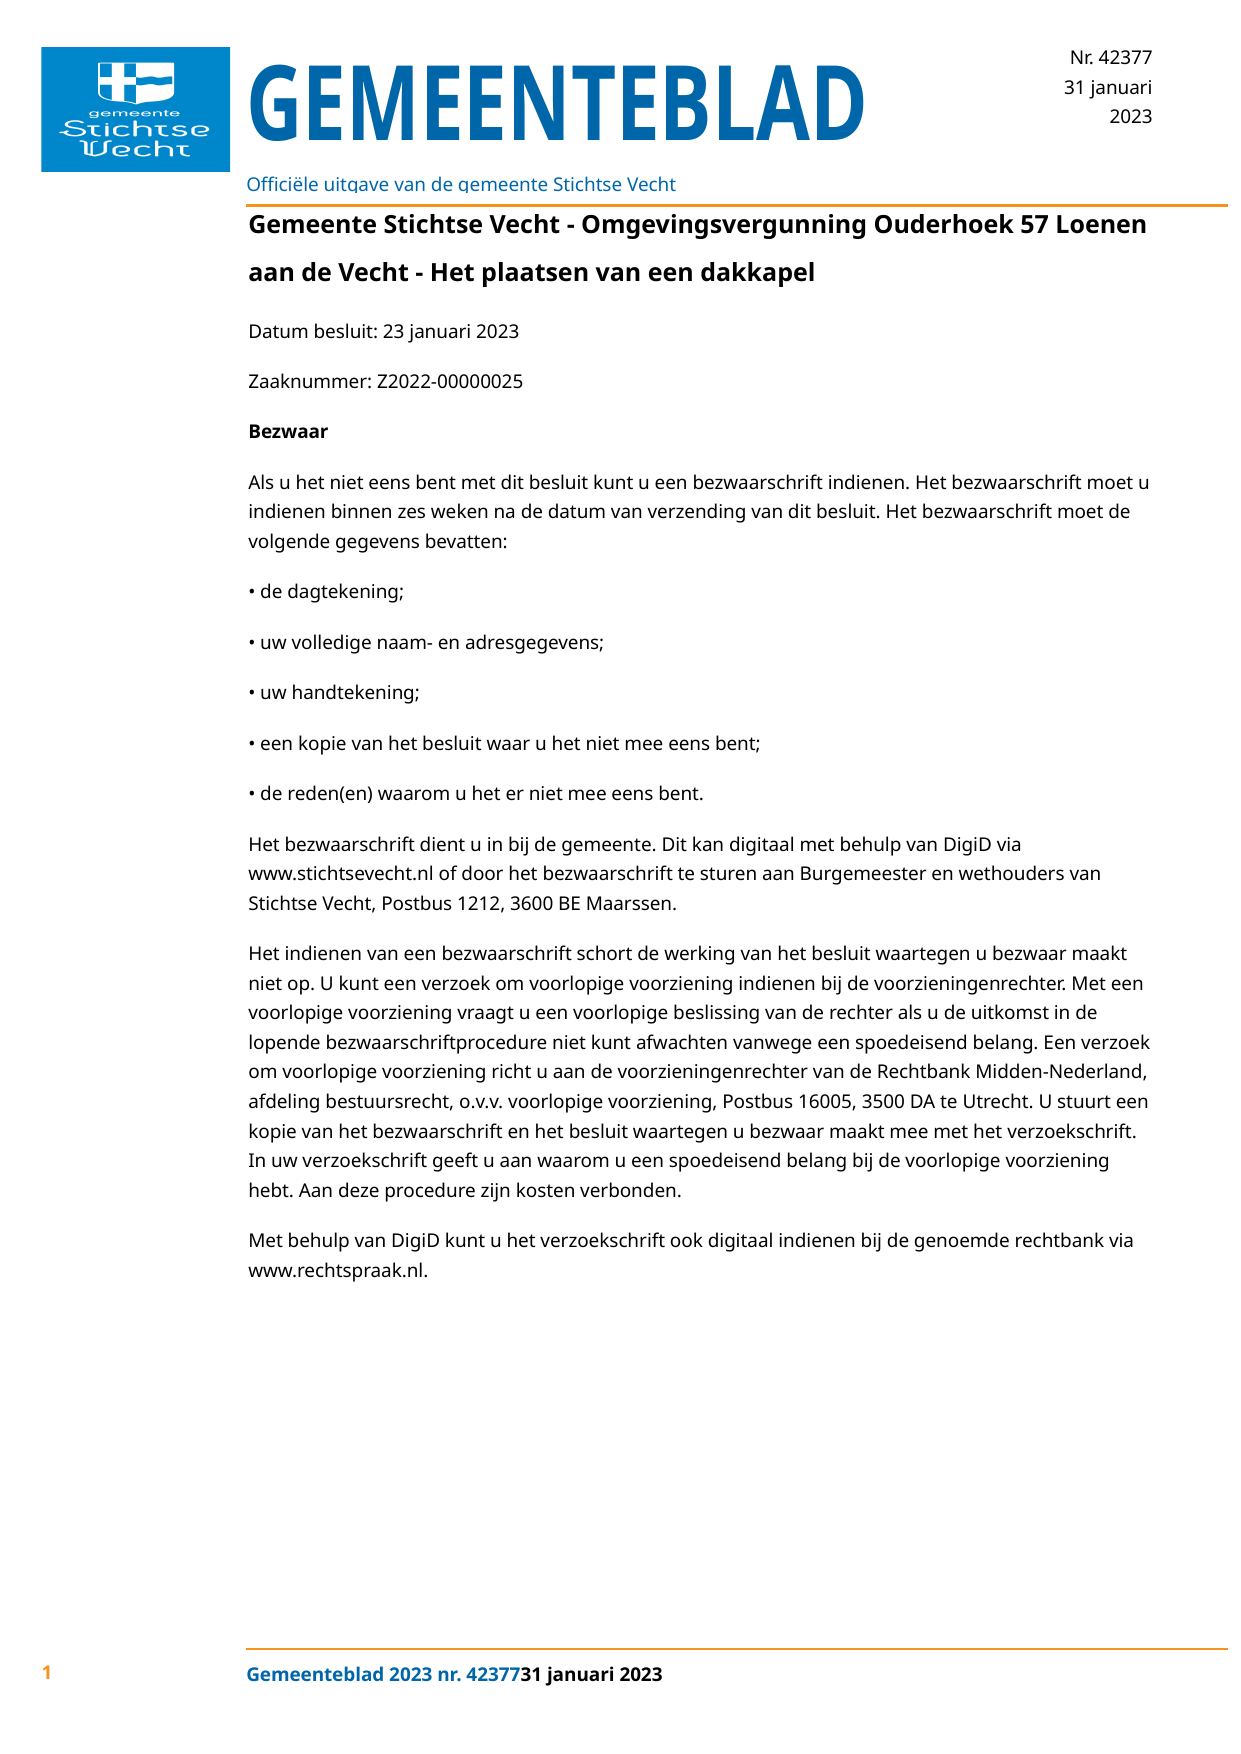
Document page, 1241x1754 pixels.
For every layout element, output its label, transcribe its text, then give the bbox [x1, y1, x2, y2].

text • uw volledige naam- en adresgegevens; [248, 629, 1152, 655]
text Als u het niet eens bent met dit besluit kunt u een bezwaarschrift indienen. Het bezwaarschrift moet u indienen binnen zes weken na de datum van verzending van dit besluit. Het bezwaarschrift moet de volgende gegevens bevatten: [248, 469, 1152, 554]
text Bezwaar [248, 419, 1152, 444]
text Zaaknummer: Z2022-00000025 [248, 368, 1152, 394]
picture [137, 63, 174, 103]
text • een kopie van het besluit waar u het niet mee eens bent; [248, 730, 1152, 756]
text Datum besluit: 23 januari 2023 [248, 318, 1152, 344]
text • de reden(en) waarom u het er niet mee eens bent. [248, 780, 1152, 806]
text Het indienen van een bezwaarschrift schort de werking van het besluit waartegen u bezwaar maakt niet op. U kunt een verzoek om voorlopige voorziening indienen bij de voorzieningenrechter. Met een voorlopige voorziening vraagt u een voorlopige beslissing van de rechter als u de uitkomst in de lopende bezwaarschriftprocedure niet kunt afwachten vanwege een spoedeisend belang. Een verzoek om voorlopige voorziening richt u aan de voorzieningenrechter van de Rechtbank Midden-Nederland, afdeling bestuursrecht, o.v.v. voorlopige voorziening, Postbus 16005, 3500 DA te Utrecht. U stuurt een kopie van het bezwaarschrift en het besluit waartegen u bezwaar maakt mee met het verzoekschrift. In uw verzoekschrift geeft u aan waarom u een spoedeisend belang bij de voorlopige voorziening hebt. Aan deze procedure zijn kosten verbonden. [248, 940, 1152, 1203]
text Met behulp van DigiD kunt u het verzoekschrift ook digitaal indienen bij de genoemde rechtbank via www.rechtspraak.nl. [248, 1227, 1152, 1283]
text • de dagtekening; [248, 579, 1152, 604]
text • uw handtekening; [248, 679, 1152, 705]
text Het bezwaarschrift dient u in bij de gemeente. Dit kan digitaal met behulp van DigiD via www.stichtsevecht.nl of door het bezwaarschrift te sturen aan Burgemeester en wethouders van Stichtse Vecht, Postbus 1212, 3600 BE Maarssen. [248, 831, 1152, 916]
picture [99, 63, 135, 101]
text Gemeente Stichtse Vecht - Omgevingsvergunning Ouderhoek 57 Loenen aan de Vecht - Het plaatsen van een dakkapel [248, 207, 1152, 288]
